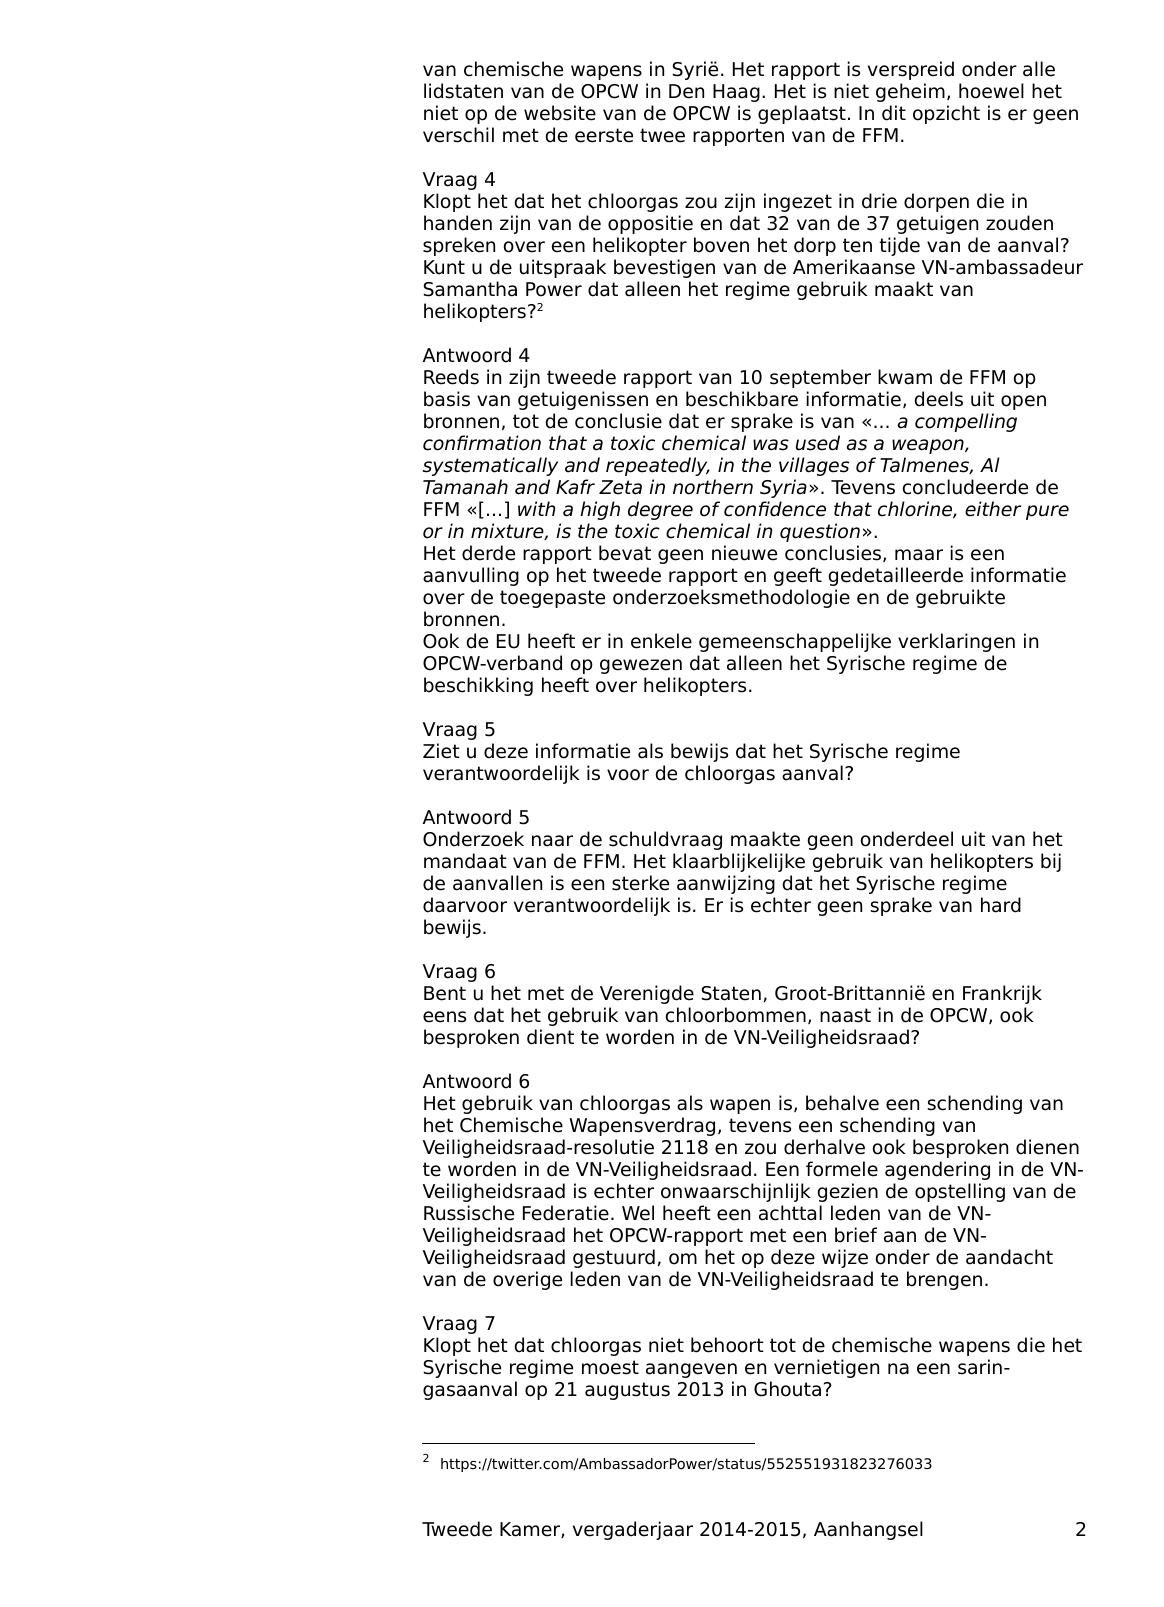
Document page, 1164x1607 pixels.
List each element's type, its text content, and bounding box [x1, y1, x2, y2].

text Vraag 5 [422, 719, 1087, 741]
text van chemische wapens in Syrië. Het rapport is verspreid onder alle lidstaten van de OPCW in Den Haag. Het is niet geheim, hoewel het niet op de website van de OPCW is geplaatst. In dit opzicht is er geen verschil met de eerste twee rapporten van de FFM. [422, 59, 1087, 147]
text Vraag 4 [422, 169, 1087, 191]
text Antwoord 6 [422, 1071, 1087, 1093]
text https://twitter.com/AmbassadorPower/status/552551931823276033 [422, 1452, 1087, 1474]
text Antwoord 5 [422, 807, 1087, 829]
text Onderzoek naar de schuldvraag maakte geen onderdeel uit van het mandaat van de FFM. Het klaarblijkelijke gebruik van helikopters bij de aanvallen is een sterke aanwijzing dat het Syrische regime daarvoor verantwoordelijk is. Er is echter geen sprake van hard bewijs. [422, 829, 1087, 939]
text Ziet u deze informatie als bewijs dat het Syrische regime verantwoordelijk is voor de chloorgas aanval? [422, 741, 1087, 785]
text Vraag 6 [422, 961, 1087, 983]
text Antwoord 4 [422, 345, 1087, 367]
text Vraag 7 [422, 1313, 1087, 1335]
text Het gebruik van chloorgas als wapen is, behalve een schending van het Chemische Wapensverdrag, tevens een schending van Veiligheidsraad-resolutie 2118 en zou derhalve ook besproken dienen te worden in de VN-Veiligheidsraad. Een formele agendering in de VN-Veiligheidsraad is echter onwaarschijnlijk gezien de opstelling van de Russische Federatie. Wel heeft een achttal leden van de VN-Veiligheidsraad het OPCW-rapport met een brief aan de VN-Veiligheidsraad gestuurd, om het op deze wijze onder de aandacht van de overige leden van de VN-Veiligheidsraad te brengen. [422, 1093, 1087, 1291]
text Klopt het dat chloorgas niet behoort tot de chemische wapens die het Syrische regime moest aangeven en vernietigen na een sarin-gasaanval op 21 augustus 2013 in Ghouta? [422, 1335, 1087, 1401]
text Bent u het met de Verenigde Staten, Groot-Brittannië en Frankrijk eens dat het gebruik van chloorbommen, naast in de OPCW, ook besproken dient te worden in de VN-Veiligheidsraad? [422, 983, 1087, 1049]
text Ook de EU heeft er in enkele gemeenschappelijke verklaringen in OPCW-verband op gewezen dat alleen het Syrische regime de beschikking heeft over helikopters. [422, 631, 1087, 697]
text Klopt het dat het chloorgas zou zijn ingezet in drie dorpen die in handen zijn van de oppositie en dat 32 van de 37 getuigen zouden spreken over een helikopter boven het dorp ten tijde van de aanval? Kunt u de uitspraak bevestigen van de Amerikaanse VN-ambassadeur Samantha Power dat alleen het regime gebruik maakt van helikopters? [422, 191, 1087, 323]
text Reeds in zijn tweede rapport van 10 september kwam de FFM op basis van getuigenissen en beschikbare informatie, deels uit open bronnen, tot de conclusie dat er sprake is van «... a compelling confirmation that a toxic chemical was used as a weapon, systematically and repeatedly, in the villages of Talmenes, Al Tamanah and Kafr Zeta in northern Syria». Tevens concludeerde de FFM «[...] with a high degree of confidence that chlorine, either pure or in mixture, is the toxic chemical in question». [422, 367, 1087, 543]
text Het derde rapport bevat geen nieuwe conclusies, maar is een aanvulling op het tweede rapport en geeft gedetailleerde informatie over de toegepaste onderzoeksmethodologie en de gebruikte bronnen. [422, 543, 1087, 631]
